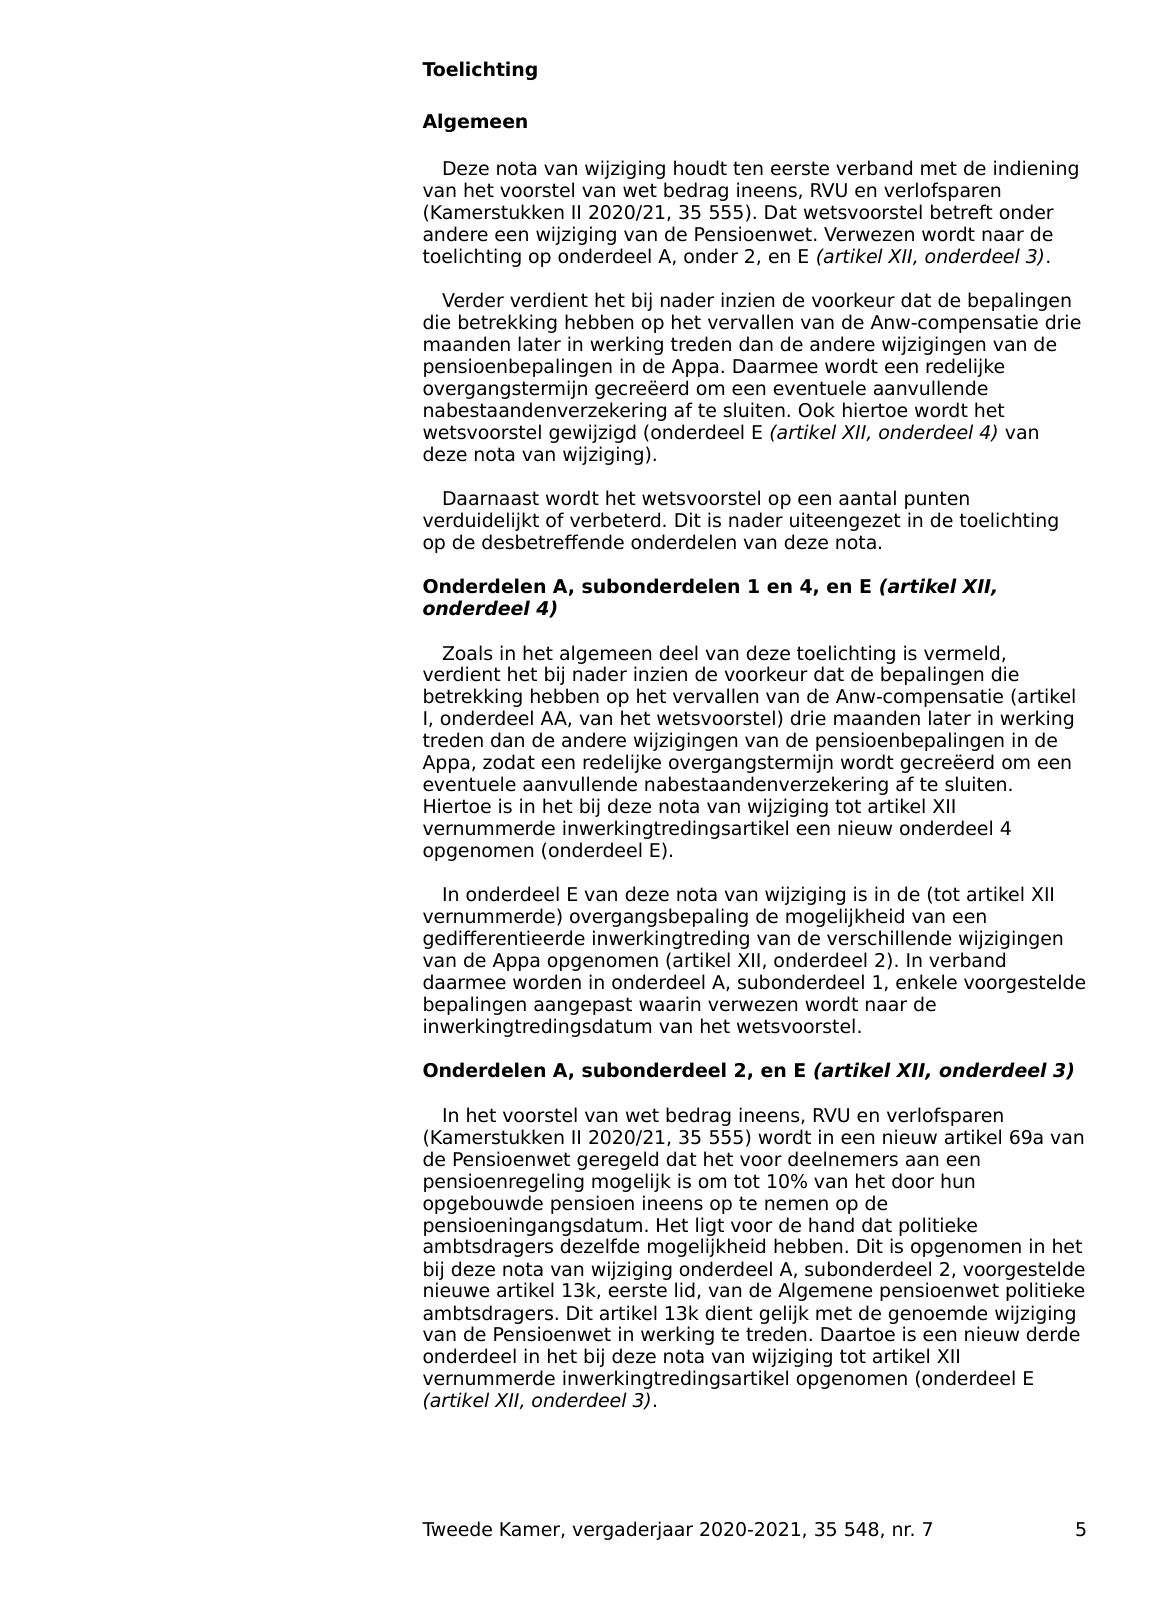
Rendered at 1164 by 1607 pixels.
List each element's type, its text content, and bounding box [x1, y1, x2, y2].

text Daarnaast wordt het wetsvoorstel op een aantal punten verduidelijkt of verbeterd. Dit is nader uiteengezet in de toelichting op de desbetreffende onderdelen van deze nota. [422, 488, 1087, 554]
subtitle Onderdelen A, subonderdeel 2, en E (artikel XII, onderdeel 3) [422, 1060, 1087, 1082]
subtitle Onderdelen A, subonderdelen 1 en 4, en E (artikel XII, onderdeel 4) [422, 576, 1087, 620]
subtitle Algemeen [422, 111, 1087, 133]
text In onderdeel E van deze nota van wijziging is in de (tot artikel XII vernummerde) overgangsbepaling de mogelijkheid van een gedifferentieerde inwerkingtreding van de verschillende wijzigingen van de Appa opgenomen (artikel XII, onderdeel 2). In verband daarmee worden in onderdeel A, subonderdeel 1, enkele voorgestelde bepalingen aangepast waarin verwezen wordt naar de inwerkingtredingsdatum van het wetsvoorstel. [422, 884, 1087, 1038]
text Verder verdient het bij nader inzien de voorkeur dat de bepalingen die betrekking hebben op het vervallen van de Anw-compensatie drie maanden later in werking treden dan de andere wijzigingen van de pensioenbepalingen in de Appa. Daarmee wordt een redelijke overgangstermijn gecreëerd om een eventuele aanvullende nabestaandenverzekering af te sluiten. Ook hiertoe wordt het wetsvoorstel gewijzigd (onderdeel E (artikel XII, onderdeel 4) van deze nota van wijziging). [422, 290, 1087, 466]
subtitle Toelichting [422, 59, 1087, 81]
text In het voorstel van wet bedrag ineens, RVU en verlofsparen (Kamerstukken II 2020/21, 35 555) wordt in een nieuw artikel 69a van de Pensioenwet geregeld dat het voor deelnemers aan een pensioenregeling mogelijk is om tot 10% van het door hun opgebouwde pensioen ineens op te nemen op de pensioeningangsdatum. Het ligt voor de hand dat politieke ambtsdragers dezelfde mogelijkheid hebben. Dit is opgenomen in het bij deze nota van wijziging onderdeel A, subonderdeel 2, voorgestelde nieuwe artikel 13k, eerste lid, van de Algemene pensioenwet politieke ambtsdragers. Dit artikel 13k dient gelijk met de genoemde wijziging van de Pensioenwet in werking te treden. Daartoe is een nieuw derde onderdeel in het bij deze nota van wijziging tot artikel XII vernummerde inwerkingtredingsartikel opgenomen (onderdeel E (artikel XII, onderdeel 3). [422, 1104, 1087, 1412]
text Deze nota van wijziging houdt ten eerste verband met de indiening van het voorstel van wet bedrag ineens, RVU en verlofsparen (Kamerstukken II 2020/21, 35 555). Dat wetsvoorstel betreft onder andere een wijziging van de Pensioenwet. Verwezen wordt naar de toelichting op onderdeel A, onder 2, en E (artikel XII, onderdeel 3). [422, 158, 1087, 268]
text Zoals in het algemeen deel van deze toelichting is vermeld, verdient het bij nader inzien de voorkeur dat de bepalingen die betrekking hebben op het vervallen van de Anw-compensatie (artikel I, onderdeel AA, van het wetsvoorstel) drie maanden later in werking treden dan de andere wijzigingen van de pensioenbepalingen in de Appa, zodat een redelijke overgangstermijn wordt gecreëerd om een eventuele aanvullende nabestaandenverzekering af te sluiten. Hiertoe is in het bij deze nota van wijziging tot artikel XII vernummerde inwerkingtredingsartikel een nieuw onderdeel 4 opgenomen (onderdeel E). [422, 642, 1087, 862]
